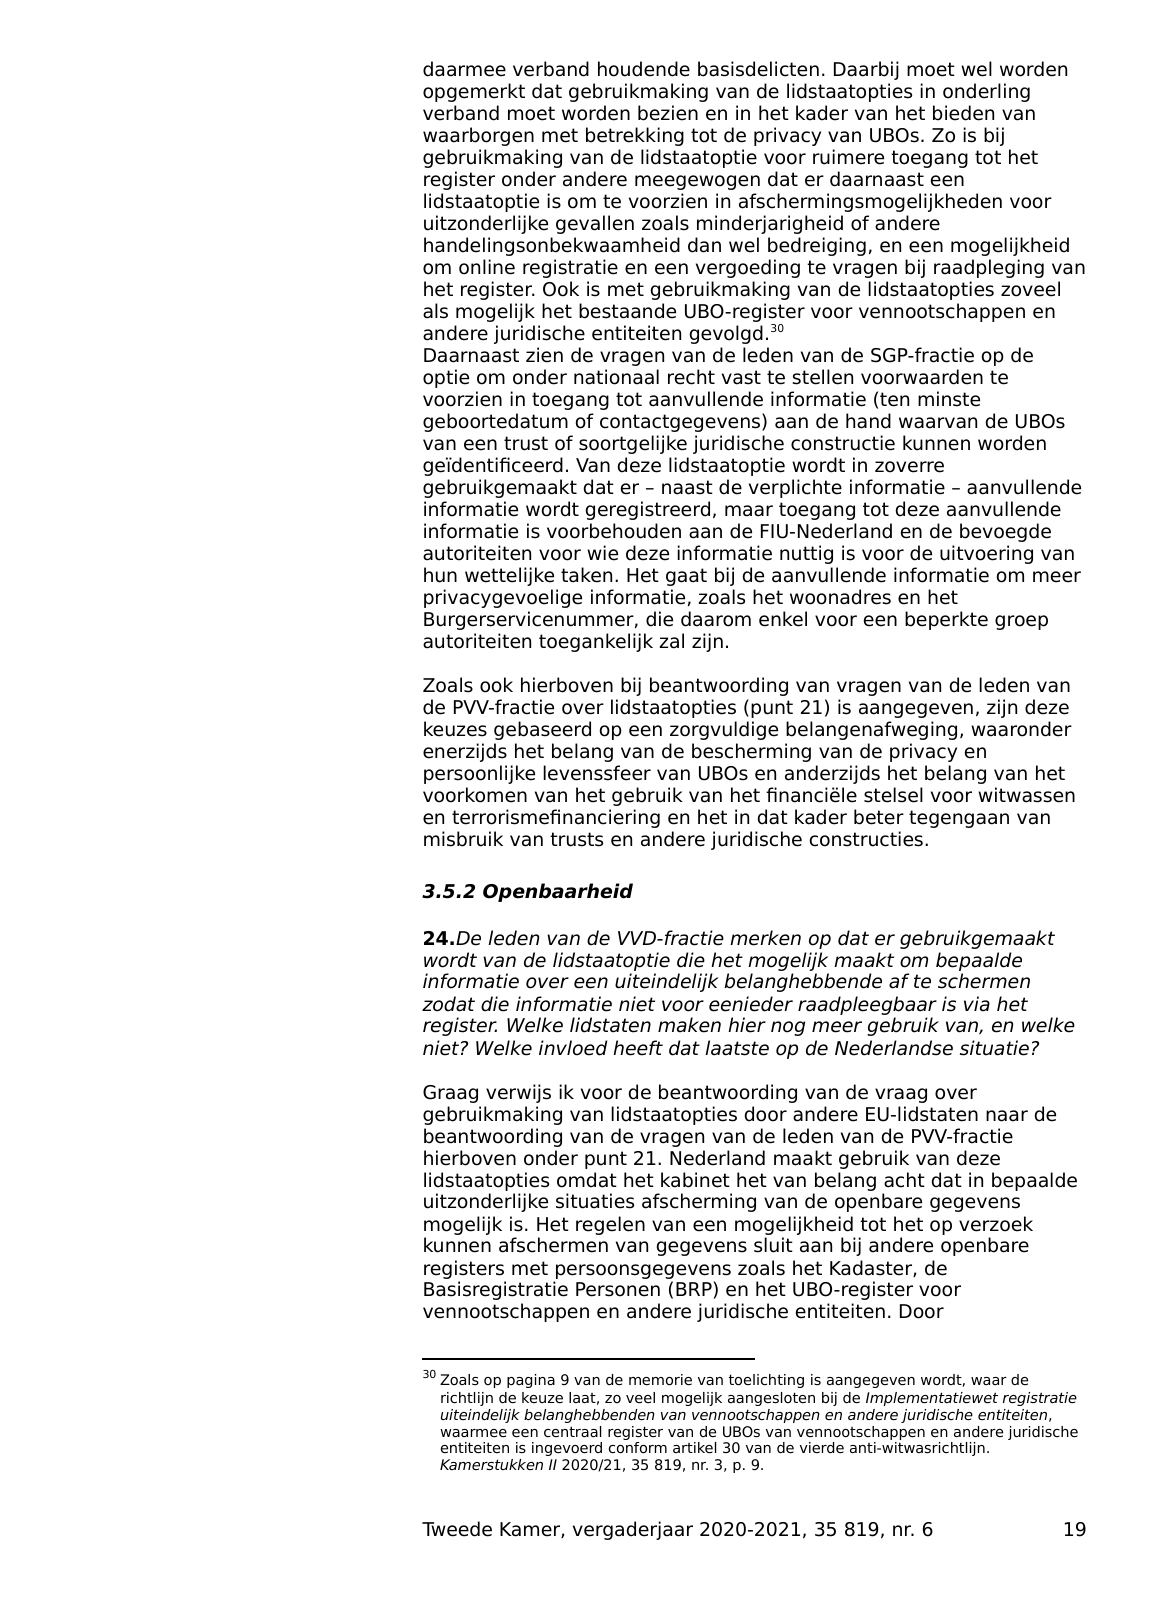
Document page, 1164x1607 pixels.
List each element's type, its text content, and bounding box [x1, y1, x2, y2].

text Zoals op pagina 9 van de memorie van toelichting is aangegeven wordt, waar de richtlijn de keuze laat, zo veel mogelijk aangesloten bij de Implementatiewet registratie uiteindelijk belanghebbenden van vennootschappen en andere juridische entiteiten, waarmee een centraal register van de UBOs van vennootschappen en andere juridische entiteiten is ingevoerd conform artikel 30 van de vierde anti-witwasrichtlijn. Kamerstukken II 2020/21, 35 819, nr. 3, p. 9. [422, 1368, 1087, 1474]
text Daarnaast zien de vragen van de leden van de SGP-fractie op de optie om onder nationaal recht vast te stellen voorwaarden te voorzien in toegang tot aanvullende informatie (ten minste geboortedatum of contactgegevens) aan de hand waarvan de UBOs van een trust of soortgelijke juridische constructie kunnen worden geïdentificeerd. Van deze lidstaatoptie wordt in zoverre gebruikgemaakt dat er – naast de verplichte informatie – aanvullende informatie wordt geregistreerd, maar toegang tot deze aanvullende informatie is voorbehouden aan de FIU-Nederland en de bevoegde autoriteiten voor wie deze informatie nuttig is voor de uitvoering van hun wettelijke taken. Het gaat bij de aanvullende informatie om meer privacygevoelige informatie, zoals het woonadres en het Burgerservicenummer, die daarom enkel voor een beperkte groep autoriteiten toegankelijk zal zijn. [422, 345, 1087, 652]
text 24.De leden van de VVD-fractie merken op dat er gebruikgemaakt wordt van de lidstaatoptie die het mogelijk maakt om bepaalde informatie over een uiteindelijk belanghebbende af te schermen zodat die informatie niet voor eenieder raadpleegbaar is via het register. Welke lidstaten maken hier nog meer gebruik van, en welke niet? Welke invloed heeft dat laatste op de Nederlandse situatie? [422, 927, 1087, 1059]
text Zoals ook hierboven bij beantwoording van vragen van de leden van de PVV-fractie over lidstaatopties (punt 21) is aangegeven, zijn deze keuzes gebaseerd op een zorgvuldige belangenafweging, waaronder enerzijds het belang van de bescherming van de privacy en persoonlijke levenssfeer van UBOs en anderzijds het belang van het voorkomen van het gebruik van het financiële stelsel voor witwassen en terrorismefinanciering en het in dat kader beter tegengaan van misbruik van trusts en andere juridische constructies. [422, 675, 1087, 851]
text daarmee verband houdende basisdelicten. Daarbij moet wel worden opgemerkt dat gebruikmaking van de lidstaatopties in onderling verband moet worden bezien en in het kader van het bieden van waarborgen met betrekking tot de privacy van UBOs. Zo is bij gebruikmaking van de lidstaatoptie voor ruimere toegang tot het register onder andere meegewogen dat er daarnaast een lidstaatoptie is om te voorzien in afschermingsmogelijkheden voor uitzonderlijke gevallen zoals minderjarigheid of andere handelingsonbekwaamheid dan wel bedreiging, en een mogelijkheid om online registratie en een vergoeding te vragen bij raadpleging van het register. Ook is met gebruikmaking van de lidstaatopties zoveel als mogelijk het bestaande UBO-register voor vennootschappen en andere juridische entiteiten gevolgd. [422, 59, 1087, 345]
text Graag verwijs ik voor de beantwoording van de vraag over gebruikmaking van lidstaatopties door andere EU-lidstaten naar de beantwoording van de vragen van de leden van de PVV-fractie hierboven onder punt 21. Nederland maakt gebruik van deze lidstaatopties omdat het kabinet het van belang acht dat in bepaalde uitzonderlijke situaties afscherming van de openbare gegevens mogelijk is. Het regelen van een mogelijkheid tot het op verzoek kunnen afschermen van gegevens sluit aan bij andere openbare registers met persoonsgegevens zoals het Kadaster, de Basisregistratie Personen (BRP) en het UBO-register voor vennootschappen en andere juridische entiteiten. Door [422, 1082, 1087, 1323]
subtitle 3.5.2 Openbaarheid [422, 881, 1087, 902]
